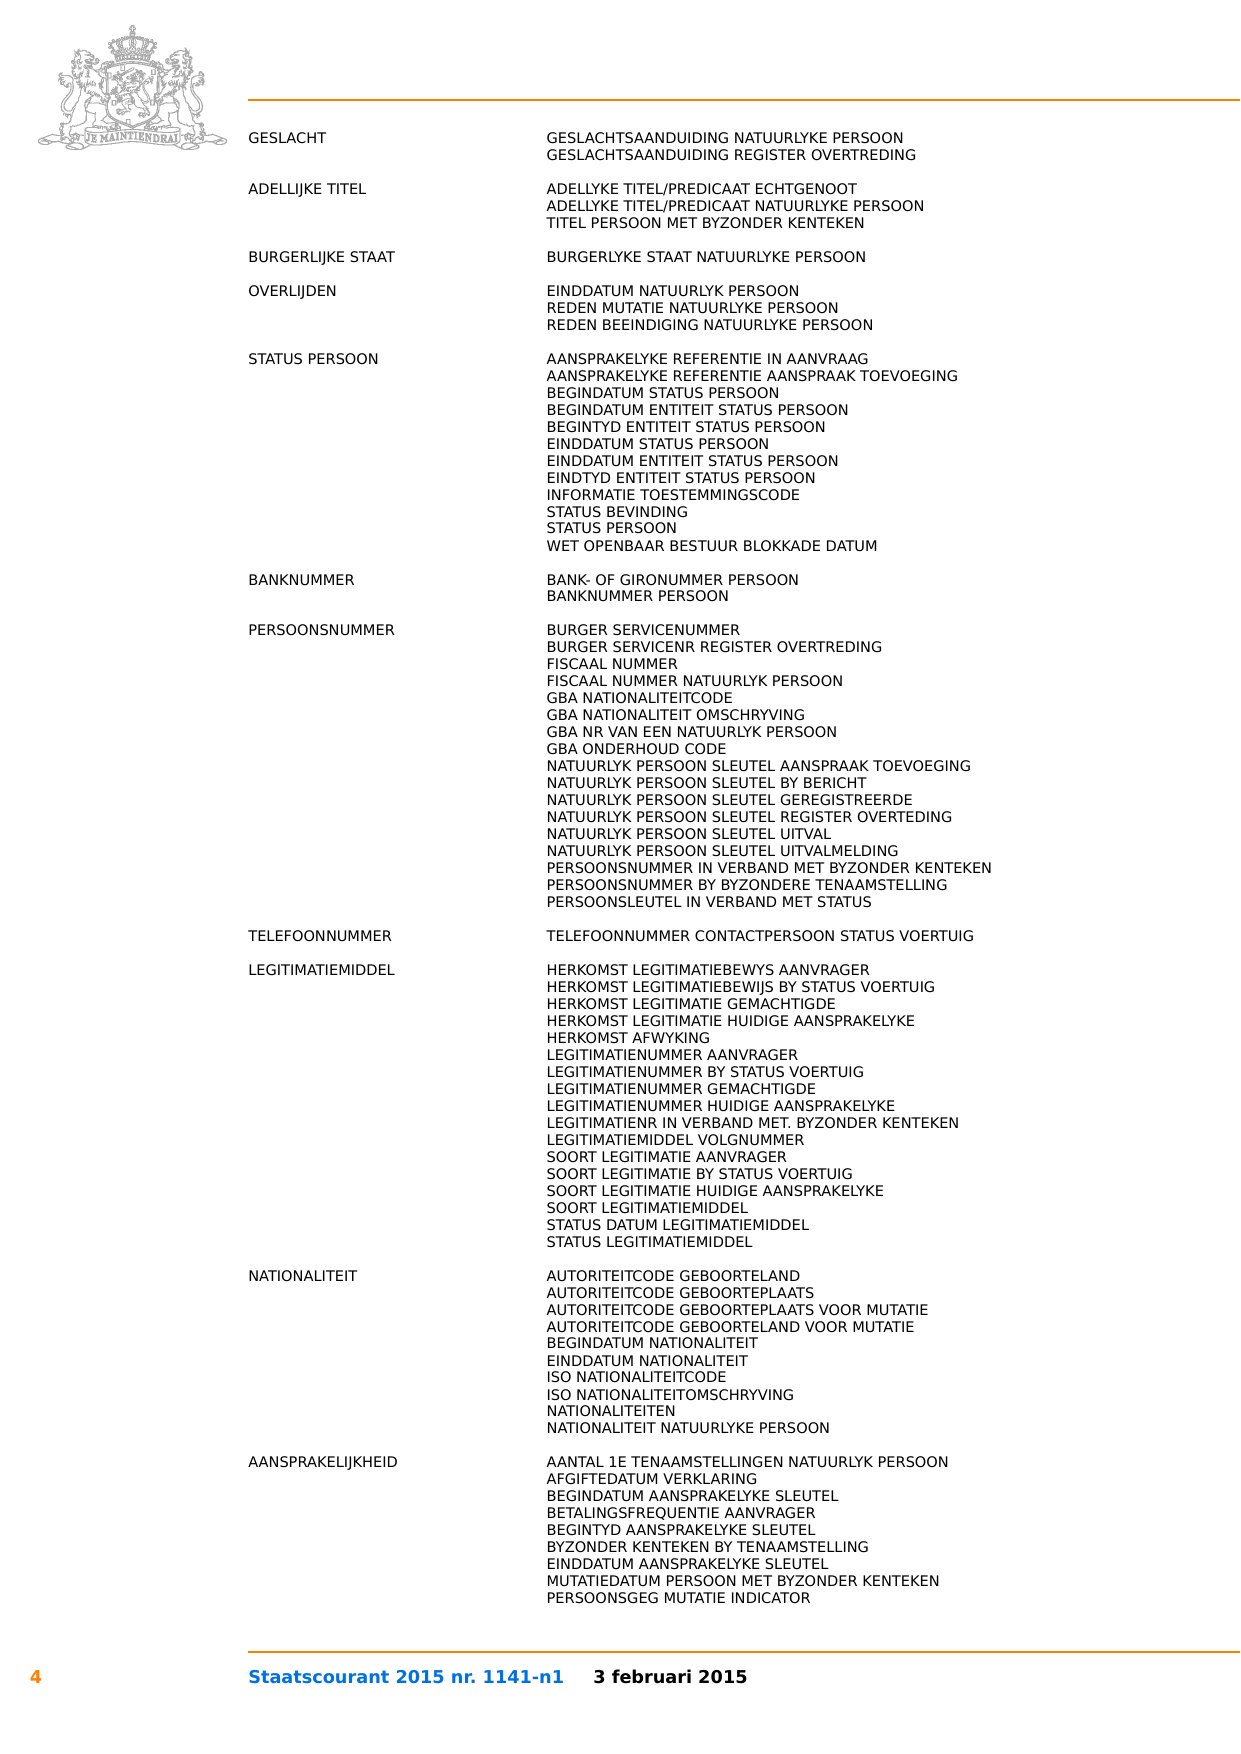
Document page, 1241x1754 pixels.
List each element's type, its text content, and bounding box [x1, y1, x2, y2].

table_cell ISO NATIONALITEITCODE [541, 1369, 1163, 1386]
table_cell [248, 504, 541, 520]
table_cell [248, 809, 541, 826]
table_cell HERKOMST LEGITIMATIE HUIDIGE AANSPRAKELYKE [541, 1013, 1163, 1030]
table_cell HERKOMST LEGITIMATIEBEWYS AANVRAGER [541, 962, 1163, 979]
table_cell [248, 1437, 1163, 1454]
table_cell NATUURLYK PERSOON SLEUTEL AANSPRAAK TOEVOEGING [541, 758, 1163, 775]
table_cell EINDDATUM NATUURLYK PERSOON [541, 283, 1163, 300]
table_cell [248, 1047, 541, 1064]
table_cell GBA NATIONALITEIT OMSCHRYVING [541, 707, 1163, 724]
table_cell ADELLYKE TITEL/PREDICAAT NATUURLYKE PERSOON [541, 198, 1163, 215]
table_cell HERKOMST AFWYKING [541, 1030, 1163, 1047]
table_cell [248, 911, 1163, 928]
table_cell [248, 945, 1163, 962]
table_cell AANTAL 1E TENAAMSTELLINGEN NATUURLYK PERSOON [541, 1454, 1163, 1471]
table_cell [248, 538, 541, 554]
table_cell [248, 792, 541, 809]
table_cell BEGINDATUM NATIONALITEIT [541, 1335, 1163, 1352]
table_cell [248, 1013, 541, 1030]
table_cell [248, 1166, 541, 1183]
table_cell [248, 843, 541, 860]
table_cell ADELLIJKE TITEL [248, 181, 541, 198]
table_cell GESLACHT [248, 130, 541, 147]
table_cell [248, 232, 1163, 249]
table_cell PERSOONSNUMMER BY BYZONDERE TENAAMSTELLING [541, 877, 1163, 894]
table_cell [248, 605, 1163, 622]
table_cell [248, 639, 541, 656]
table_cell [248, 690, 541, 707]
table_cell LEGITIMATIENR IN VERBAND MET. BYZONDER KENTEKEN [541, 1115, 1163, 1132]
table_cell [248, 1369, 541, 1386]
table_cell [248, 419, 541, 436]
table_cell [248, 402, 541, 418]
table_cell [248, 1505, 541, 1522]
table_cell STATUS BEVINDING [541, 504, 1163, 520]
table_cell [248, 1064, 541, 1081]
table_cell STATUS PERSOON [541, 520, 1163, 537]
table_cell HERKOMST LEGITIMATIE GEMACHTIGDE [541, 996, 1163, 1013]
table_cell BETALINGSFREQUENTIE AANVRAGER [541, 1505, 1163, 1522]
table_cell BURGERLYKE STAAT NATUURLYKE PERSOON [541, 249, 1163, 266]
table_cell [248, 1420, 541, 1437]
table_cell GBA NR VAN EEN NATUURLYK PERSOON [541, 724, 1163, 741]
table_cell [248, 1081, 541, 1098]
table_cell [248, 1200, 541, 1217]
table_cell [248, 215, 541, 232]
table_cell [248, 996, 541, 1013]
table_cell OVERLIJDEN [248, 283, 541, 300]
table_cell [248, 1319, 541, 1335]
table_cell EINDDATUM STATUS PERSOON [541, 436, 1163, 452]
table_cell BEGINDATUM STATUS PERSOON [541, 385, 1163, 402]
table_cell BYZONDER KENTEKEN BY TENAAMSTELLING [541, 1539, 1163, 1556]
table_cell NATUURLYK PERSOON SLEUTEL GEREGISTREERDE [541, 792, 1163, 809]
table_cell [248, 368, 541, 384]
table_cell BURGERLIJKE STAAT [248, 249, 541, 266]
table_cell BANKNUMMER PERSOON [541, 588, 1163, 605]
table_cell [248, 1183, 541, 1199]
table_cell LEGITIMATIENUMMER HUIDIGE AANSPRAKELYKE [541, 1098, 1163, 1115]
table_cell AANSPRAKELIJKHEID [248, 1454, 541, 1471]
table_cell GBA NATIONALITEITCODE [541, 690, 1163, 707]
table_cell EINDTYD ENTITEIT STATUS PERSOON [541, 470, 1163, 486]
table_cell SOORT LEGITIMATIE AANVRAGER [541, 1149, 1163, 1166]
table_cell BURGER SERVICENR REGISTER OVERTREDING [541, 639, 1163, 656]
table_cell [248, 724, 541, 741]
table_cell [248, 758, 541, 775]
table_cell PERSOONSNUMMER IN VERBAND MET BYZONDER KENTEKEN [541, 860, 1163, 877]
table_cell [248, 520, 541, 537]
table_cell STATUS PERSOON [248, 351, 541, 368]
table_cell [248, 860, 541, 877]
table_cell [248, 826, 541, 843]
table_cell BANKNUMMER [248, 571, 541, 588]
table_cell [248, 1234, 541, 1251]
table_cell GESLACHTSAANDUIDING REGISTER OVERTREDING [541, 147, 1163, 164]
table_cell STATUS LEGITIMATIEMIDDEL [541, 1234, 1163, 1251]
table_cell [248, 198, 541, 215]
table_cell [248, 1098, 541, 1115]
table_cell LEGITIMATIEMIDDEL [248, 962, 541, 979]
table_cell [248, 317, 541, 334]
table_cell [248, 385, 541, 402]
table_cell [248, 1335, 541, 1352]
table_cell PERSOONSGEG MUTATIE INDICATOR [541, 1590, 1163, 1607]
table_cell AUTORITEITCODE GEBOORTELAND [541, 1268, 1163, 1284]
table_cell GESLACHTSAANDUIDING NATUURLYKE PERSOON [541, 130, 1163, 147]
table_cell [248, 486, 541, 503]
table_cell NATUURLYK PERSOON SLEUTEL UITVAL [541, 826, 1163, 843]
table_cell WET OPENBAAR BESTUUR BLOKKADE DATUM [541, 538, 1163, 554]
table_cell [248, 775, 541, 792]
table_cell FISCAAL NUMMER [541, 656, 1163, 673]
table_cell [248, 1522, 541, 1539]
table_cell AANSPRAKELYKE REFERENTIE AANSPRAAK TOEVOEGING [541, 368, 1163, 384]
table_cell ISO NATIONALITEITOMSCHRYVING [541, 1386, 1163, 1403]
table_cell FISCAAL NUMMER NATUURLYK PERSOON [541, 673, 1163, 690]
table_cell [248, 147, 541, 164]
table_cell NATIONALITEITEN [541, 1403, 1163, 1420]
table_cell [248, 1573, 541, 1590]
table_cell AUTORITEITCODE GEBOORTEPLAATS VOOR MUTATIE [541, 1301, 1163, 1318]
table_cell BEGINDATUM AANSPRAKELYKE SLEUTEL [541, 1488, 1163, 1505]
table_cell EINDDATUM NATIONALITEIT [541, 1353, 1163, 1369]
table_cell [248, 1251, 1163, 1267]
table_cell SOORT LEGITIMATIE BY STATUS VOERTUIG [541, 1166, 1163, 1183]
table_cell TELEFOONNUMMER [248, 928, 541, 945]
table_cell [248, 1386, 541, 1403]
table_cell NATIONALITEIT NATUURLYKE PERSOON [541, 1420, 1163, 1437]
table_cell MUTATIEDATUM PERSOON MET BYZONDER KENTEKEN [541, 1573, 1163, 1590]
table_cell [248, 877, 541, 894]
table_cell [248, 554, 1163, 571]
table_cell [248, 707, 541, 724]
table_cell [248, 1590, 541, 1607]
table_cell [248, 164, 1163, 181]
table_cell [248, 979, 541, 996]
table_cell [248, 266, 1163, 283]
table_cell [248, 741, 541, 758]
table_cell BEGINTYD AANSPRAKELYKE SLEUTEL [541, 1522, 1163, 1539]
table_cell [248, 1217, 541, 1233]
table_cell [248, 1471, 541, 1488]
table_cell [248, 588, 541, 605]
table_cell [248, 673, 541, 690]
table_cell EINDDATUM ENTITEIT STATUS PERSOON [541, 453, 1163, 469]
table_cell NATUURLYK PERSOON SLEUTEL UITVALMELDING [541, 843, 1163, 860]
table_cell [248, 436, 541, 452]
table_cell NATUURLYK PERSOON SLEUTEL BY BERICHT [541, 775, 1163, 792]
table_cell AUTORITEITCODE GEBOORTEPLAATS [541, 1285, 1163, 1301]
table_cell TELEFOONNUMMER CONTACTPERSOON STATUS VOERTUIG [541, 928, 1163, 945]
table_cell LEGITIMATIENUMMER BY STATUS VOERTUIG [541, 1064, 1163, 1081]
table_cell [248, 1403, 541, 1420]
table_cell [248, 1285, 541, 1301]
table_cell TITEL PERSOON MET BYZONDER KENTEKEN [541, 215, 1163, 232]
table_cell REDEN MUTATIE NATUURLYKE PERSOON [541, 300, 1163, 317]
table_cell REDEN BEEINDIGING NATUURLYKE PERSOON [541, 317, 1163, 334]
table_cell NATUURLYK PERSOON SLEUTEL REGISTER OVERTEDING [541, 809, 1163, 826]
table_cell [248, 334, 1163, 351]
table_cell AUTORITEITCODE GEBOORTELAND VOOR MUTATIE [541, 1319, 1163, 1335]
table_cell [248, 1030, 541, 1047]
table_cell [248, 656, 541, 673]
table_cell NATIONALITEIT [248, 1268, 541, 1284]
table_cell EINDDATUM AANSPRAKELYKE SLEUTEL [541, 1556, 1163, 1573]
table_cell BEGINDATUM ENTITEIT STATUS PERSOON [541, 402, 1163, 418]
table_cell [248, 1132, 541, 1149]
table_cell [248, 1353, 541, 1369]
table_cell BURGER SERVICENUMMER [541, 622, 1163, 639]
table_cell SOORT LEGITIMATIE HUIDIGE AANSPRAKELYKE [541, 1183, 1163, 1199]
table_cell [248, 1539, 541, 1556]
table_cell [248, 1115, 541, 1132]
table_cell [248, 470, 541, 486]
table_cell [248, 1149, 541, 1166]
table_cell [248, 300, 541, 317]
table_cell PERSOONSLEUTEL IN VERBAND MET STATUS [541, 894, 1163, 911]
table_cell LEGITIMATIEMIDDEL VOLGNUMMER [541, 1132, 1163, 1149]
table_cell LEGITIMATIENUMMER GEMACHTIGDE [541, 1081, 1163, 1098]
table_cell [248, 1301, 541, 1318]
table_cell HERKOMST LEGITIMATIEBEWIJS BY STATUS VOERTUIG [541, 979, 1163, 996]
table_cell [248, 894, 541, 911]
table_cell INFORMATIE TOESTEMMINGSCODE [541, 486, 1163, 503]
table_cell BANK- OF GIRONUMMER PERSOON [541, 571, 1163, 588]
table_cell [248, 1556, 541, 1573]
table_cell ADELLYKE TITEL/PREDICAAT ECHTGENOOT [541, 181, 1163, 198]
table_cell AANSPRAKELYKE REFERENTIE IN AANVRAAG [541, 351, 1163, 368]
picture [38, 25, 227, 150]
table_cell [248, 1488, 541, 1505]
table_cell BEGINTYD ENTITEIT STATUS PERSOON [541, 419, 1163, 436]
table_cell SOORT LEGITIMATIEMIDDEL [541, 1200, 1163, 1217]
table_cell GBA ONDERHOUD CODE [541, 741, 1163, 758]
table_cell AFGIFTEDATUM VERKLARING [541, 1471, 1163, 1488]
table_cell PERSOONSNUMMER [248, 622, 541, 639]
table_cell [248, 453, 541, 469]
table_cell STATUS DATUM LEGITIMATIEMIDDEL [541, 1217, 1163, 1233]
table_cell LEGITIMATIENUMMER AANVRAGER [541, 1047, 1163, 1064]
